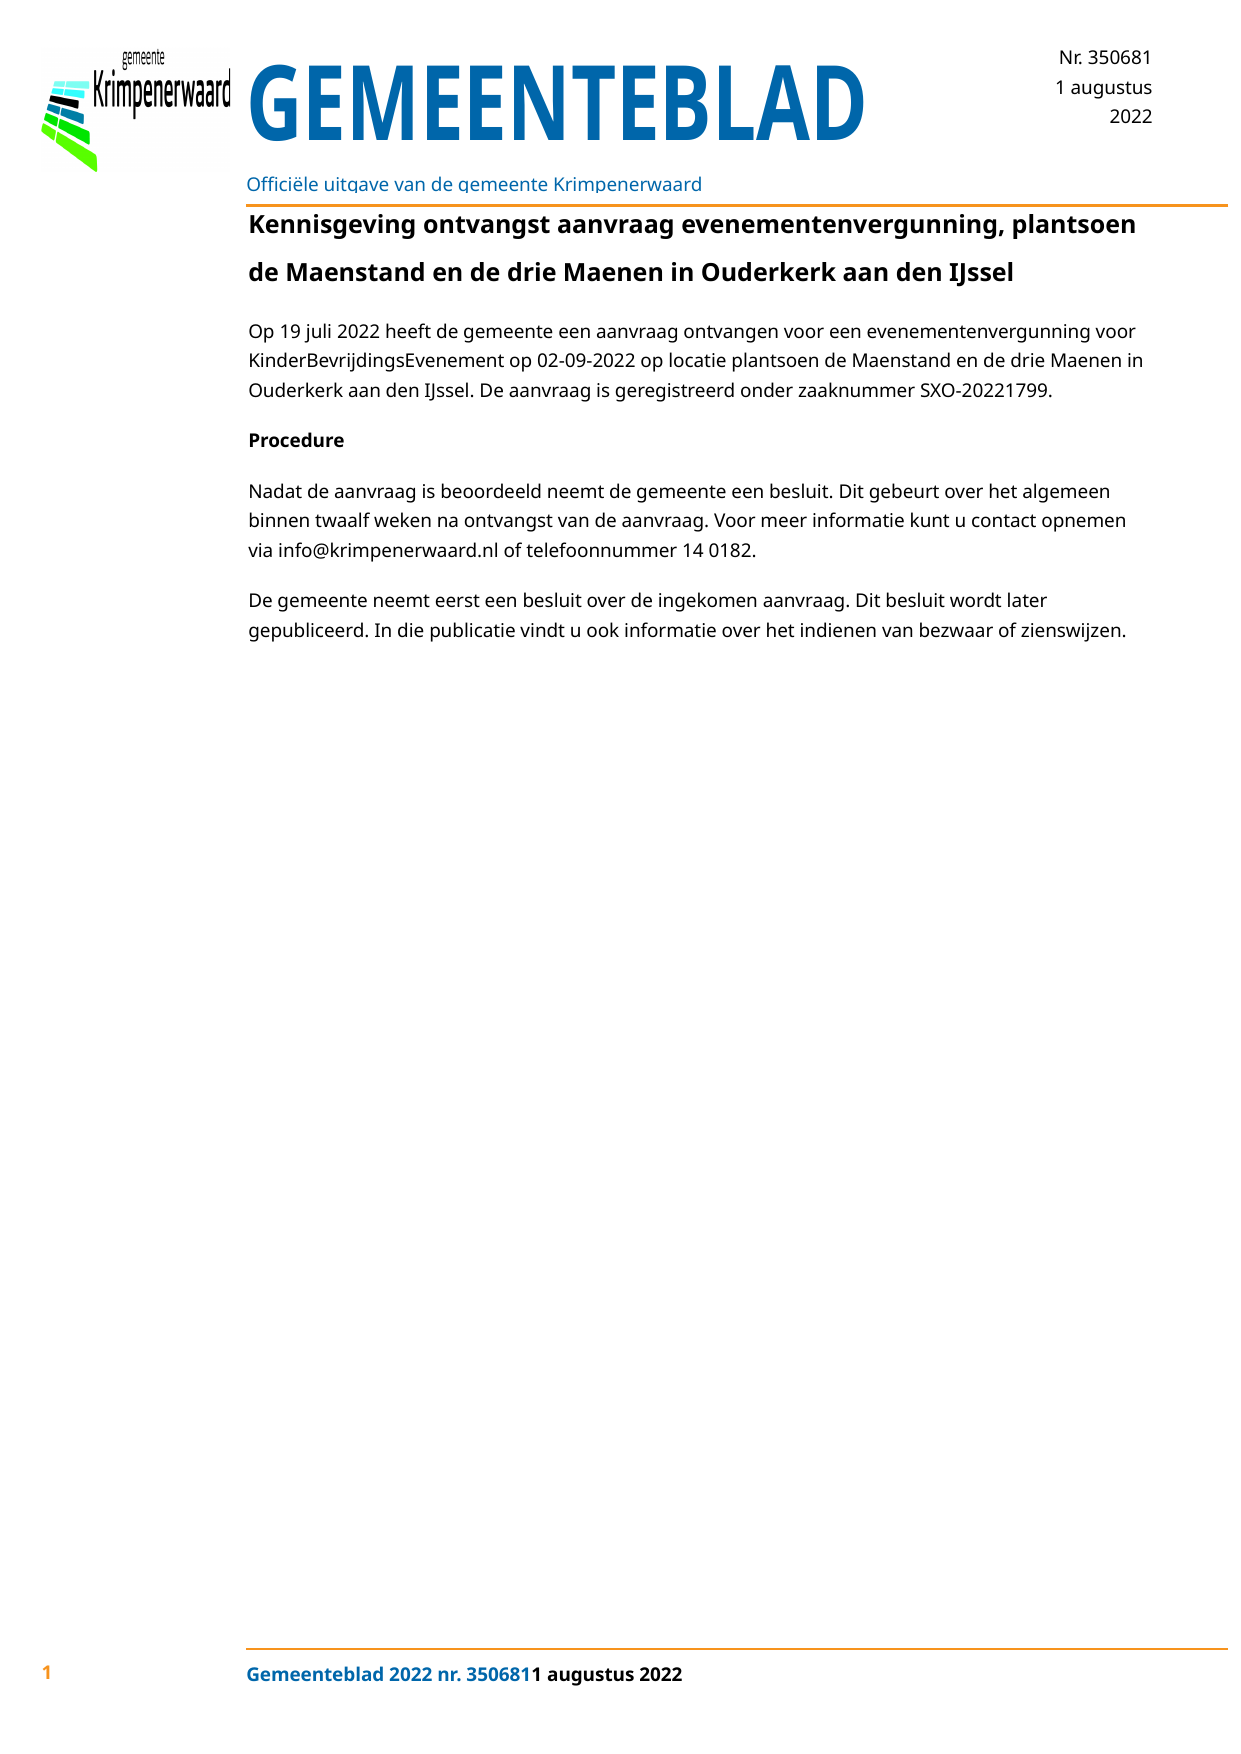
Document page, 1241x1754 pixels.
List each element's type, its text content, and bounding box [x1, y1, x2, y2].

text Procedure [248, 427, 1152, 453]
picture [41, 47, 231, 172]
text De gemeente neemt eerst een besluit over de ingekomen aanvraag. Dit besluit wordt later gepubliceerd. In die publicatie vindt u ook informatie over het indienen van bezwaar of zienswijzen. [248, 587, 1152, 643]
text Nadat de aanvraag is beoordeeld neemt de gemeente een besluit. Dit gebeurt over het algemeen binnen twaalf weken na ontvangst van de aanvraag. Voor meer informatie kunt u contact opnemen via info@krimpenerwaard.nl of telefoonnummer 14 0182. [248, 478, 1152, 563]
text Op 19 juli 2022 heeft de gemeente een aanvraag ontvangen voor een evenementenvergunning voor KinderBevrijdingsEvenement op 02-09-2022 op locatie plantsoen de Maenstand en de drie Maenen in Ouderkerk aan den IJssel. De aanvraag is geregistreerd onder zaaknummer SXO-20221799. [248, 318, 1152, 403]
text Kennisgeving ontvangst aanvraag evenementenvergunning, plantsoen de Maenstand en de drie Maenen in Ouderkerk aan den IJssel [248, 207, 1152, 288]
